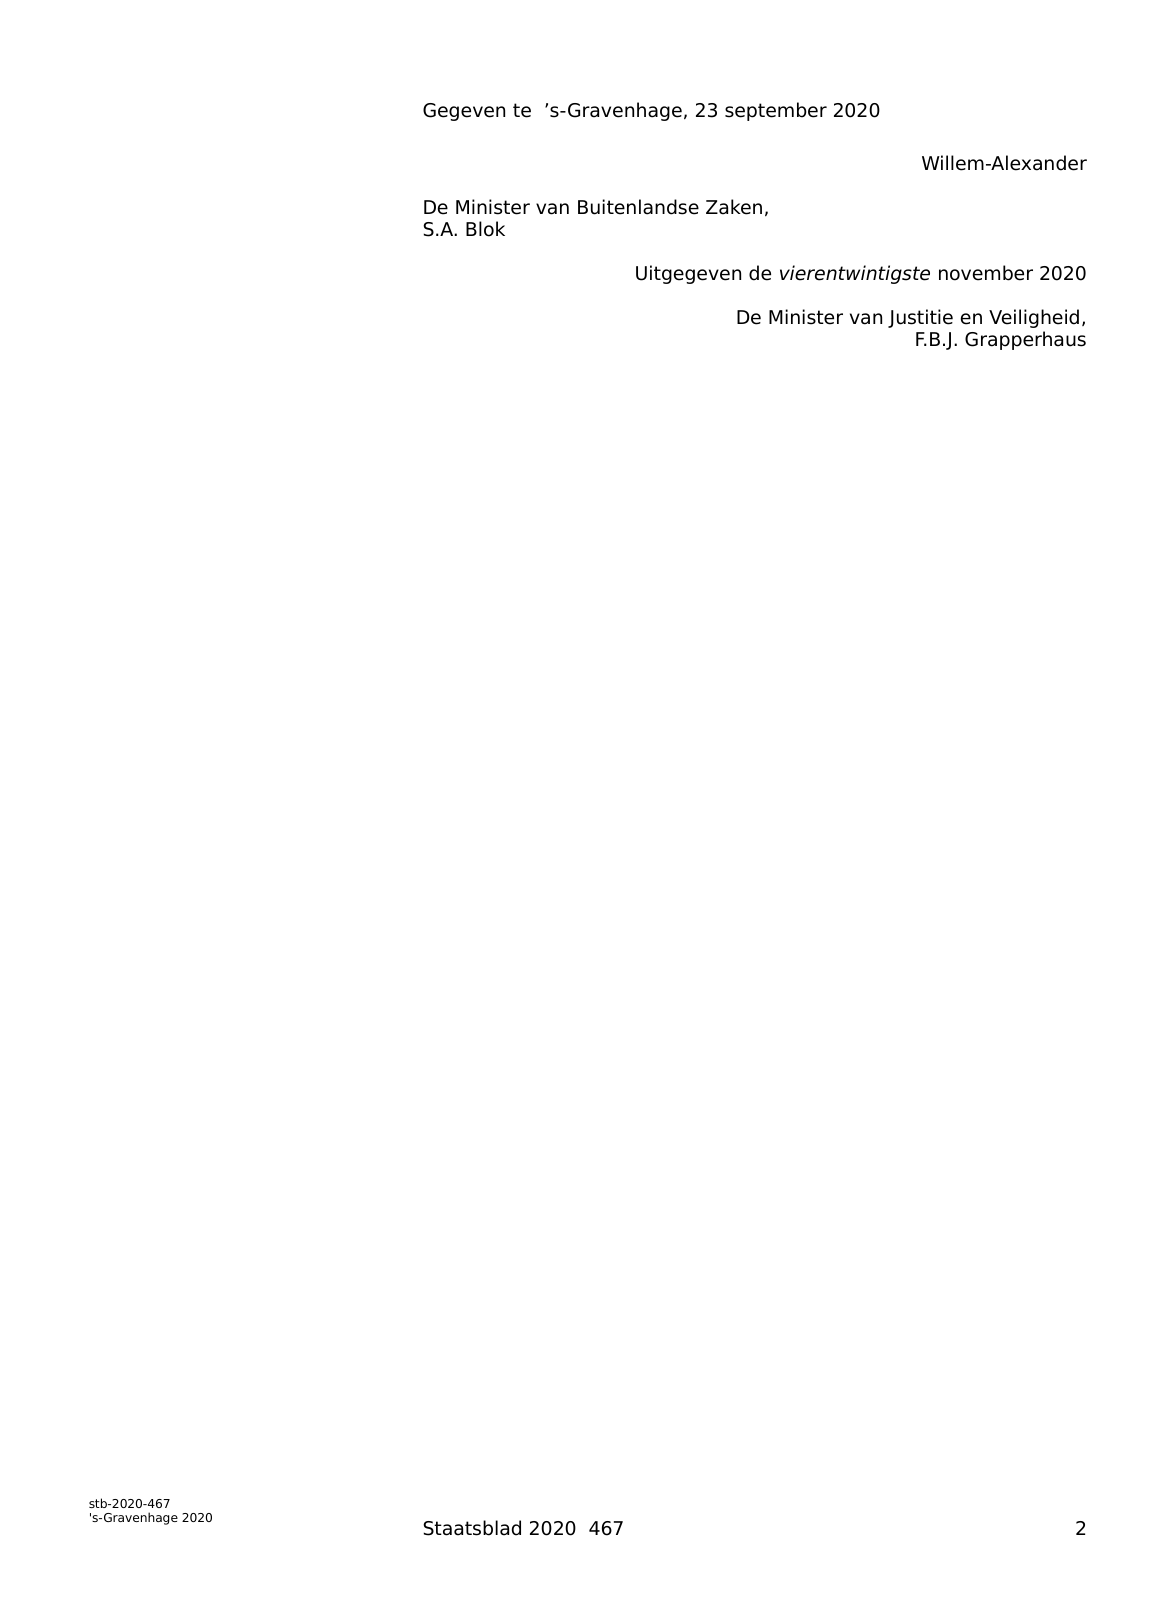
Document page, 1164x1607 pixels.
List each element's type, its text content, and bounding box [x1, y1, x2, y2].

text De Minister van Justitie en Veiligheid, F.B.J. Grapperhaus [422, 307, 1087, 351]
text stb-2020-467 [88, 1497, 323, 1511]
text Gegeven te ’s-Gravenhage, 23 september 2020 [422, 100, 1087, 122]
text 's-Gravenhage 2020 [88, 1511, 323, 1525]
text Willem-Alexander [422, 152, 1087, 174]
text Uitgegeven de vierentwintigste november 2020 [422, 263, 1087, 285]
text De Minister van Buitenlandse Zaken, S.A. Blok [422, 197, 1087, 241]
